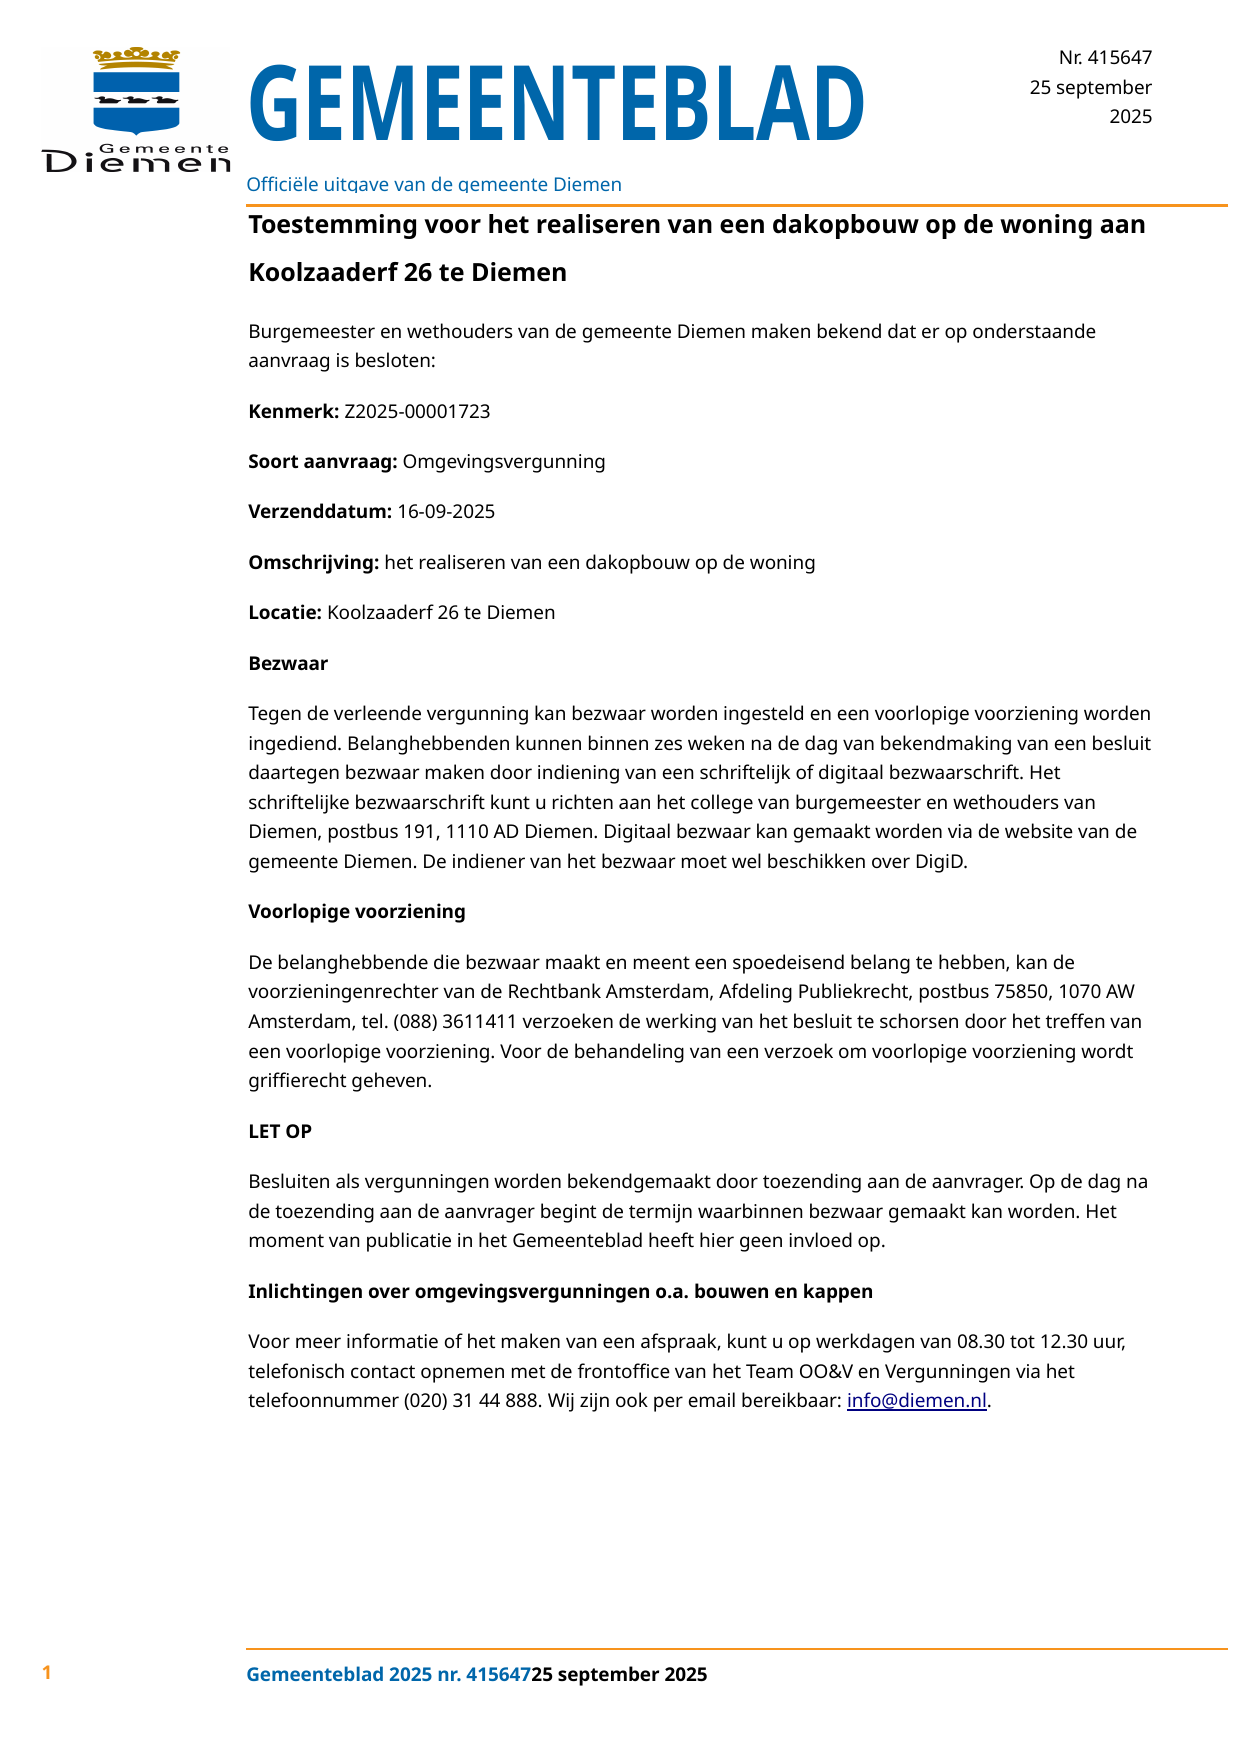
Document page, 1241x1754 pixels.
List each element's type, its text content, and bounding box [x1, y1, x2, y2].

text Soort aanvraag: Omgevingsvergunning [248, 448, 1152, 474]
text Besluiten als vergunningen worden bekendgemaakt door toezending aan de aanvrager. Op de dag na de toezending aan de aanvrager begint de termijn waarbinnen bezwaar gemaakt kan worden. Het moment van publicatie in het Gemeenteblad heeft hier geen invloed op. [248, 1168, 1152, 1253]
picture [41, 47, 231, 172]
text Omschrijving: het realiseren van een dakopbouw op de woning [248, 549, 1152, 575]
text Burgemeester en wethouders van de gemeente Diemen maken bekend dat er op onderstaande aanvraag is besloten: [248, 318, 1152, 373]
text De belanghebbende die bezwaar maakt en meent een spoedeisend belang te hebben, kan de voorzieningenrechter van de Rechtbank Amsterdam, Afdeling Publiekrecht, postbus 75850, 1070 AW Amsterdam, tel. (088) 3611411 verzoeken de werking van het besluit te schorsen door het treffen van een voorlopige voorziening. Voor de behandeling van een verzoek om voorlopige voorziening wordt griffierecht geheven. [248, 949, 1152, 1093]
text Voorlopige voorziening [248, 899, 1152, 924]
text LET OP [248, 1118, 1152, 1144]
text Bezwaar [248, 650, 1152, 676]
text Inlichtingen over omgevingsvergunningen o.a. bouwen en kappen [248, 1278, 1152, 1304]
text Toestemming voor het realiseren van een dakopbouw op de woning aan Koolzaaderf 26 te Diemen [248, 207, 1152, 288]
text Locatie: Koolzaaderf 26 te Diemen [248, 599, 1152, 625]
text Tegen de verleende vergunning kan bezwaar worden ingesteld en een voorlopige voorziening worden ingediend. Belanghebbenden kunnen binnen zes weken na de dag van bekendmaking van een besluit daartegen bezwaar maken door indiening van een schriftelijk of digitaal bezwaarschrift. Het schriftelijke bezwaarschrift kunt u richten aan het college van burgemeester en wethouders van Diemen, postbus 191, 1110 AD Diemen. Digitaal bezwaar kan gemaakt worden via de website van de gemeente Diemen. De indiener van het bezwaar moet wel beschikken over DigiD. [248, 700, 1152, 874]
text Verzenddatum: 16-09-2025 [248, 499, 1152, 524]
text Kenmerk: Z2025-00001723 [248, 398, 1152, 424]
text Voor meer informatie of het maken van een afspraak, kunt u op werkdagen van 08.30 tot 12.30 uur, telefonisch contact opnemen met de frontoffice van het Team OO&V en Vergunningen via het telefoonnummer (020) 31 44 888. Wij zijn ook per email bereikbaar: info@diemen.nl. [248, 1328, 1152, 1413]
